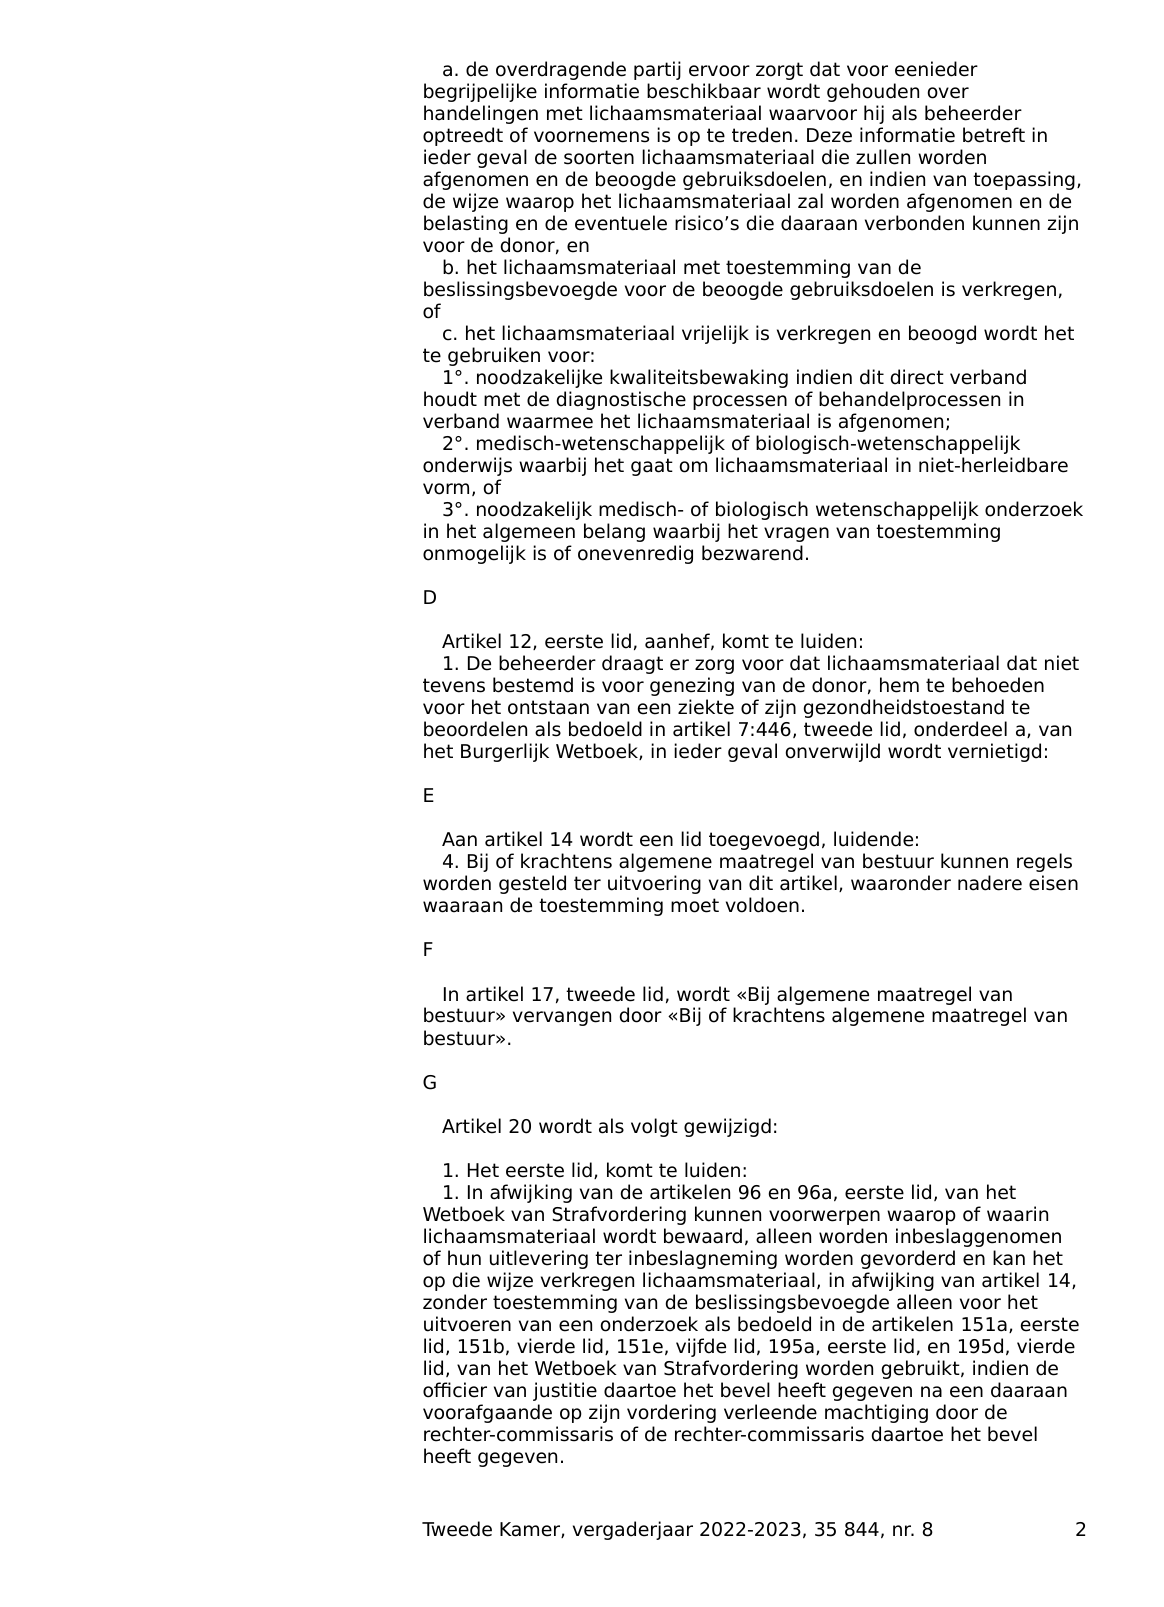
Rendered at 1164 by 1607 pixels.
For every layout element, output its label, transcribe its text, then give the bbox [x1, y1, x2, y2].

text Artikel 12, eerste lid, aanhef, komt te luiden: [422, 631, 1087, 653]
text 4. Bij of krachtens algemene maatregel van bestuur kunnen regels worden gesteld ter uitvoering van dit artikel, waaronder nadere eisen waaraan de toestemming moet voldoen. [422, 851, 1087, 917]
text c. het lichaamsmateriaal vrijelijk is verkregen en beoogd wordt het te gebruiken voor: [422, 323, 1087, 367]
text Aan artikel 14 wordt een lid toegevoegd, luidende: [422, 829, 1087, 851]
text 1. In afwijking van de artikelen 96 en 96a, eerste lid, van het Wetboek van Strafvordering kunnen voorwerpen waarop of waarin lichaamsmateriaal wordt bewaard, alleen worden inbeslaggenomen of hun uitlevering ter inbeslagneming worden gevorderd en kan het op die wijze verkregen lichaamsmateriaal, in afwijking van artikel 14, zonder toestemming van de beslissingsbevoegde alleen voor het uitvoeren van een onderzoek als bedoeld in de artikelen 151a, eerste lid, 151b, vierde lid, 151e, vijfde lid, 195a, eerste lid, en 195d, vierde lid, van het Wetboek van Strafvordering worden gebruikt, indien de officier van justitie daartoe het bevel heeft gegeven na een daaraan voorafgaande op zijn vordering verleende machtiging door de rechter-commissaris of de rechter-commissaris daartoe het bevel heeft gegeven. [422, 1182, 1087, 1468]
text 3°. noodzakelijk medisch- of biologisch wetenschappelijk onderzoek in het algemeen belang waarbij het vragen van toestemming onmogelijk is of onevenredig bezwarend. [422, 499, 1087, 564]
text 1°. noodzakelijke kwaliteitsbewaking indien dit direct verband houdt met de diagnostische processen of behandelprocessen in verband waarmee het lichaamsmateriaal is afgenomen; [422, 367, 1087, 433]
subtitle D [422, 587, 1087, 609]
text Artikel 20 wordt als volgt gewijzigd: [422, 1116, 1087, 1138]
subtitle G [422, 1072, 1087, 1093]
text 2°. medisch-wetenschappelijk of biologisch-wetenschappelijk onderwijs waarbij het gaat om lichaamsmateriaal in niet-herleidbare vorm, of [422, 433, 1087, 499]
text 1. De beheerder draagt er zorg voor dat lichaamsmateriaal dat niet tevens bestemd is voor genezing van de donor, hem te behoeden voor het ontstaan van een ziekte of zijn gezondheidstoestand te beoordelen als bedoeld in artikel 7:446, tweede lid, onderdeel a, van het Burgerlijk Wetboek, in ieder geval onverwijld wordt vernietigd: [422, 653, 1087, 763]
text 1. Het eerste lid, komt te luiden: [422, 1160, 1087, 1182]
text a. de overdragende partij ervoor zorgt dat voor eenieder begrijpelijke informatie beschikbaar wordt gehouden over handelingen met lichaamsmateriaal waarvoor hij als beheerder optreedt of voornemens is op te treden. Deze informatie betreft in ieder geval de soorten lichaamsmateriaal die zullen worden afgenomen en de beoogde gebruiksdoelen, en indien van toepassing, de wijze waarop het lichaamsmateriaal zal worden afgenomen en de belasting en de eventuele risico’s die daaraan verbonden kunnen zijn voor de donor, en [422, 59, 1087, 257]
subtitle F [422, 939, 1087, 961]
text In artikel 17, tweede lid, wordt «Bij algemene maatregel van bestuur» vervangen door «Bij of krachtens algemene maatregel van bestuur». [422, 983, 1087, 1049]
subtitle E [422, 785, 1087, 807]
text b. het lichaamsmateriaal met toestemming van de beslissingsbevoegde voor de beoogde gebruiksdoelen is verkregen, of [422, 257, 1087, 323]
